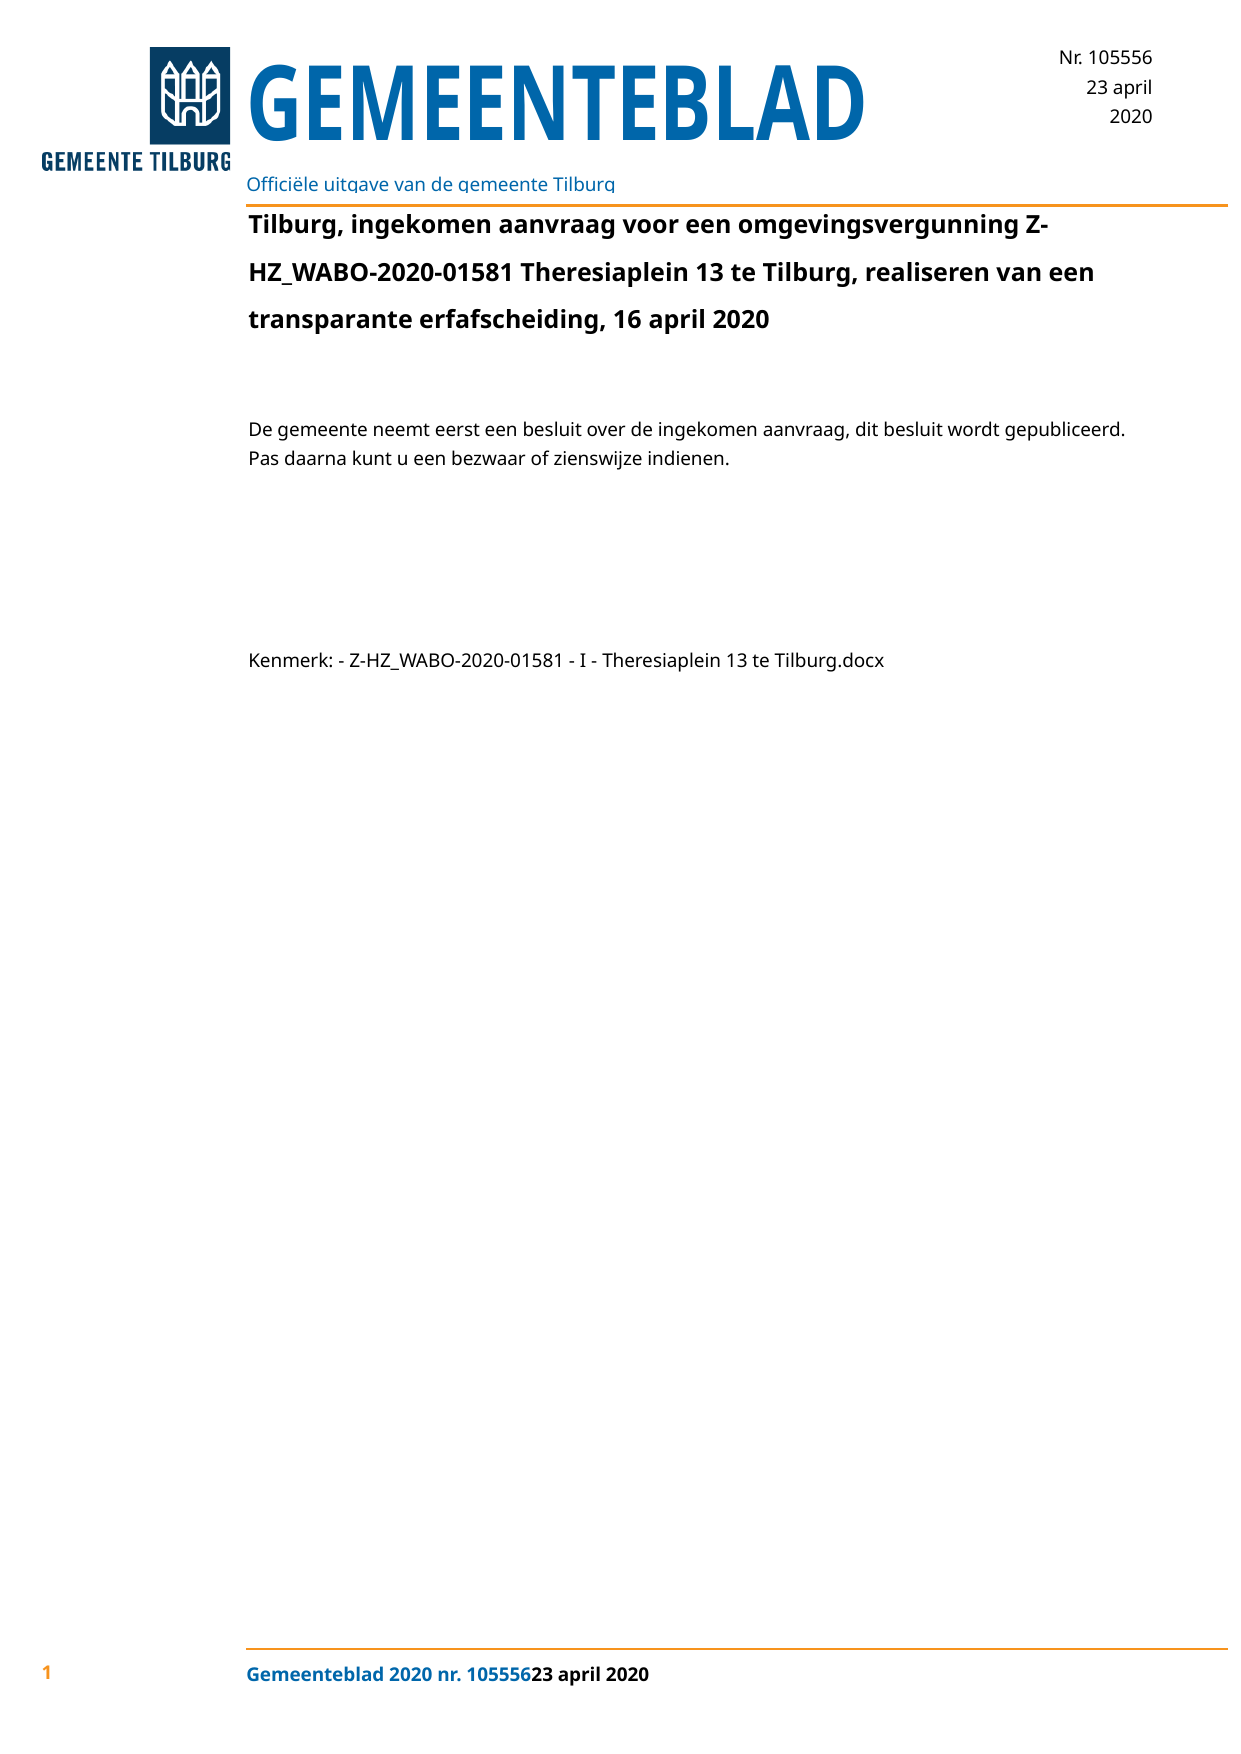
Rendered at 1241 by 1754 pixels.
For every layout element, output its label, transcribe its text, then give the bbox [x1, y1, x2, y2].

picture [41, 47, 231, 172]
text De gemeente neemt eerst een besluit over de ingekomen aanvraag, dit besluit wordt gepubliceerd. Pas daarna kunt u een bezwaar of zienswijze indienen. [248, 416, 1152, 471]
text Tilburg, ingekomen aanvraag voor een omgevingsvergunning Z-HZ_WABO-2020-01581 Theresiaplein 13 te Tilburg, realiseren van een transparante erfafscheiding, 16 april 2020 [248, 207, 1152, 336]
text Kenmerk: - Z-HZ_WABO-2020-01581 - I - Theresiaplein 13 te Tilburg.docx [248, 647, 1152, 673]
